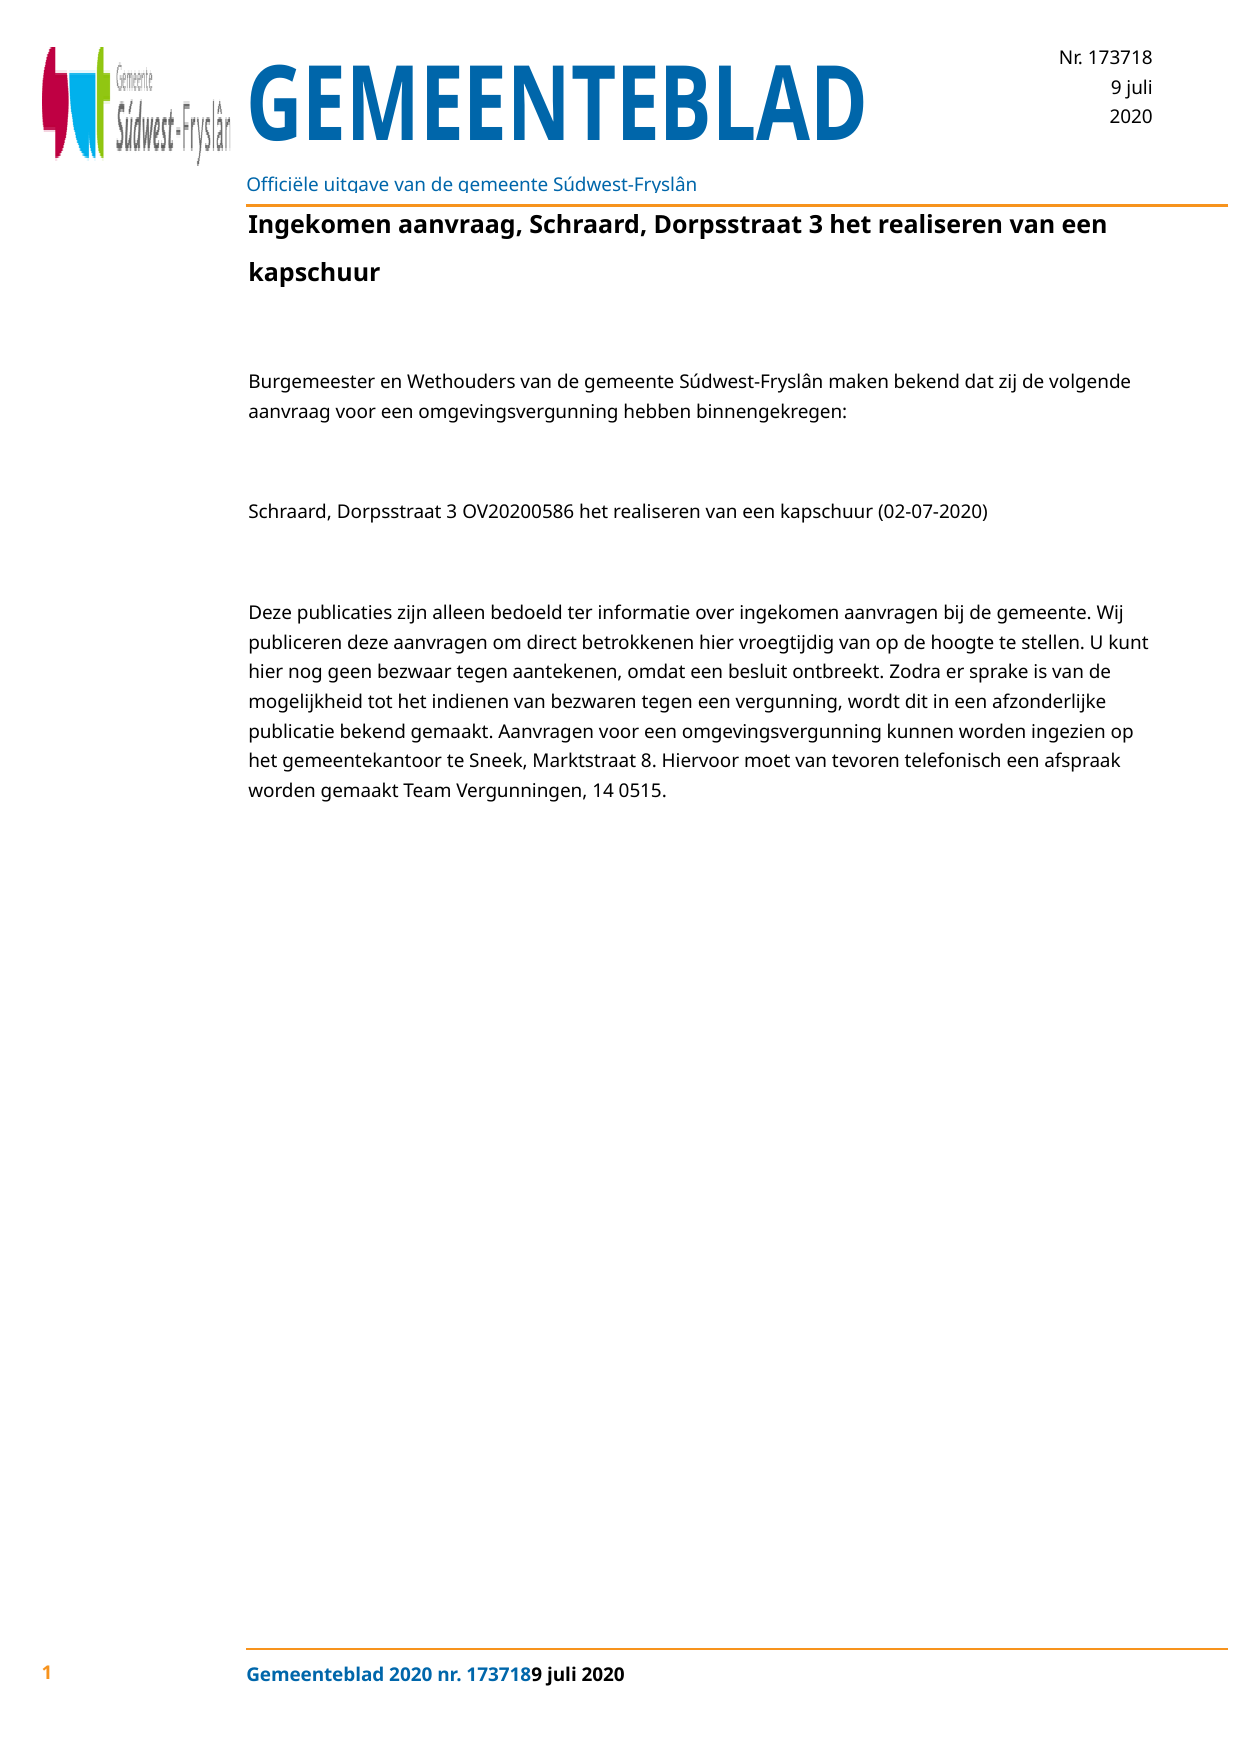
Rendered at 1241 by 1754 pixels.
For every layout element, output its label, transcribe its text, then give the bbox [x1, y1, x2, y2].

text Schraard, Dorpsstraat 3 OV20200586 het realiseren van een kapschuur (02-07-2020) [248, 499, 1152, 524]
text Burgemeester en Wethouders van de gemeente Súdwest-Fryslân maken bekend dat zij de volgende aanvraag voor een omgevingsvergunning hebben binnengekregen: [248, 368, 1152, 424]
text Ingekomen aanvraag, Schraard, Dorpsstraat 3 het realiseren van een kapschuur [248, 207, 1152, 288]
picture [41, 47, 231, 172]
text Deze publicaties zijn alleen bedoeld ter informatie over ingekomen aanvragen bij de gemeente. Wij publiceren deze aanvragen om direct betrokkenen hier vroegtijdig van op de hoogte te stellen. U kunt hier nog geen bezwaar tegen aantekenen, omdat een besluit ontbreekt. Zodra er sprake is van de mogelijkheid tot het indienen van bezwaren tegen een vergunning, wordt dit in een afzonderlijke publicatie bekend gemaakt. Aanvragen voor een omgevingsvergunning kunnen worden ingezien op het gemeentekantoor te Sneek, Marktstraat 8. Hiervoor moet van tevoren telefonisch een afspraak worden gemaakt Team Vergunningen, 14 0515. [248, 599, 1152, 803]
